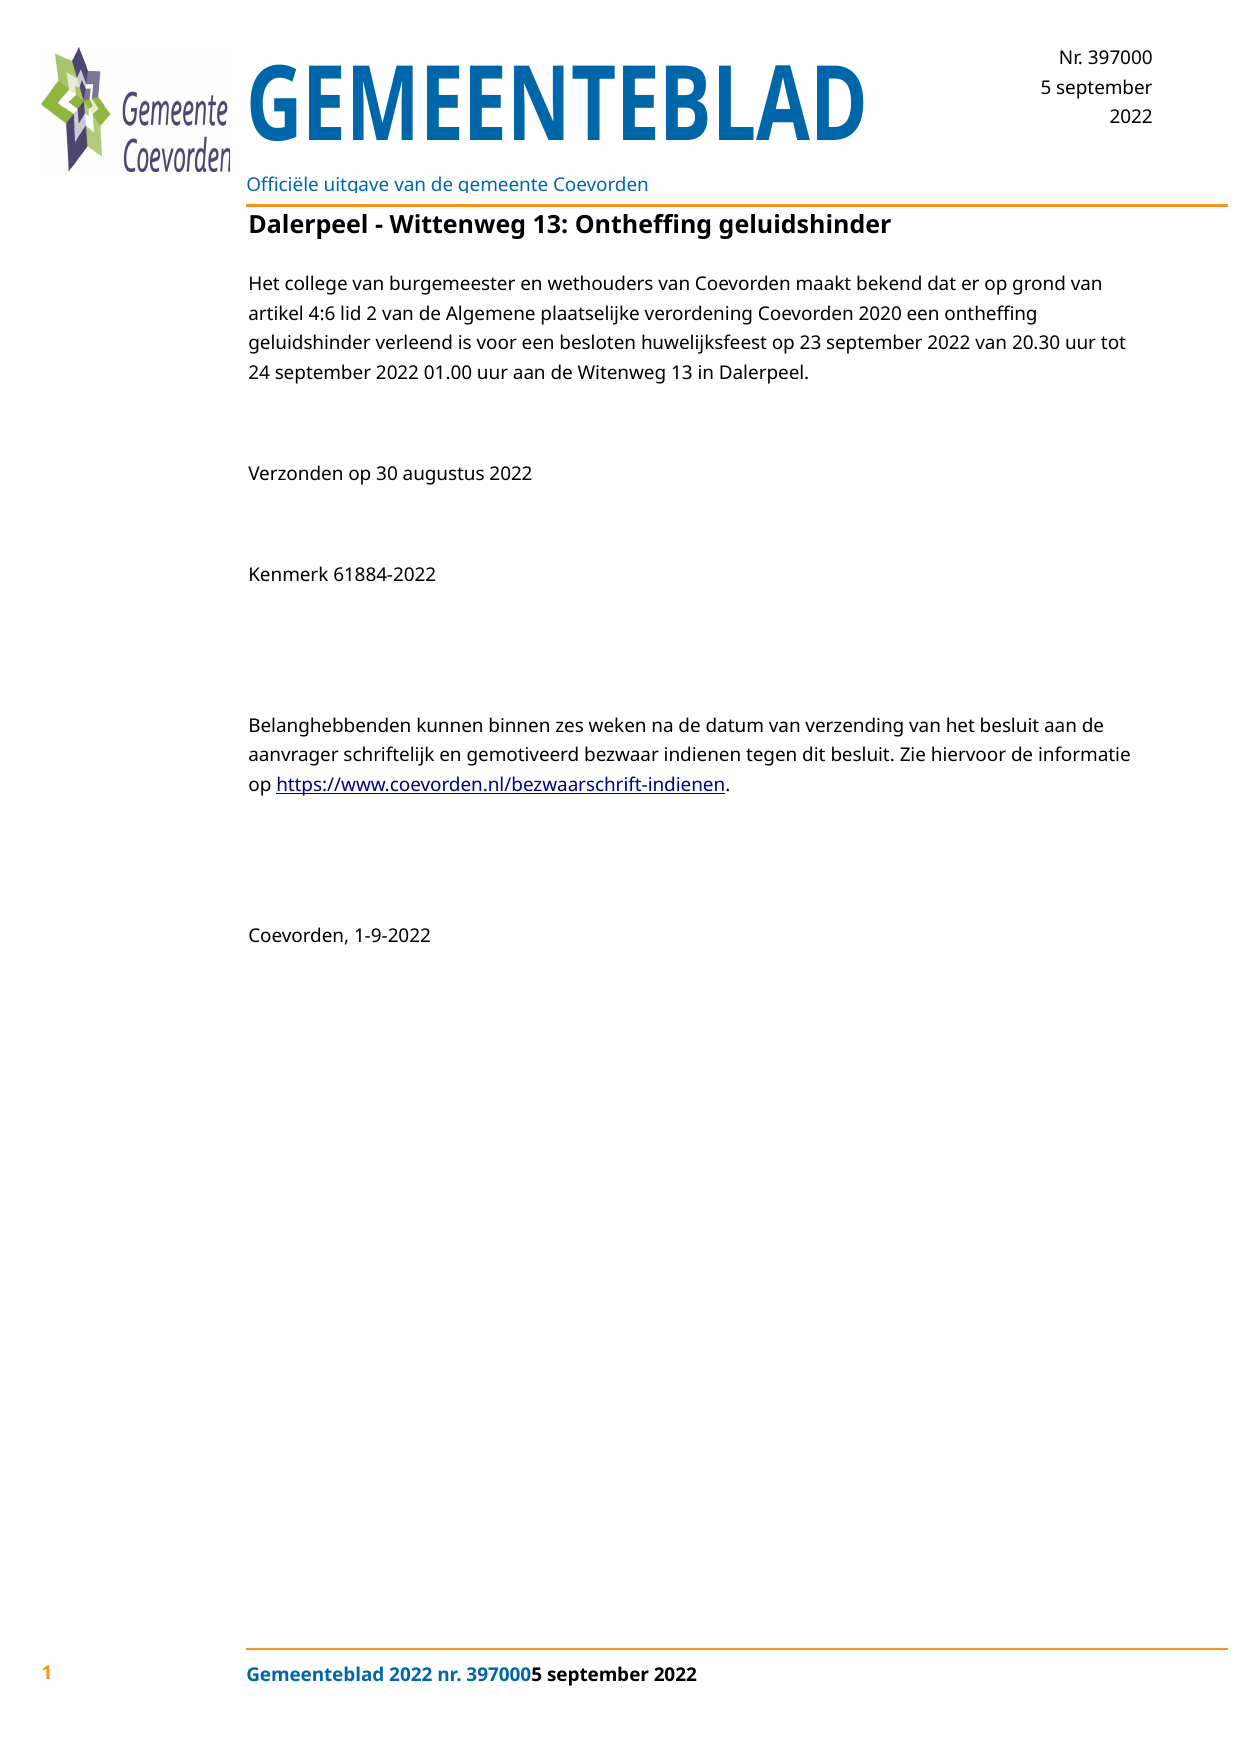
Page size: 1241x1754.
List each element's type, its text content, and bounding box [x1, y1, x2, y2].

text Kenmerk 61884-2022 [248, 561, 1152, 586]
text Coevorden, 1-9-2022 [248, 922, 1152, 948]
text Het college van burgemeester en wethouders van Coevorden maakt bekend dat er op grond van artikel 4:6 lid 2 van de Algemene plaatselijke verordening Coevorden 2020 een ontheffing geluidshinder verleend is voor een besloten huwelijksfeest op 23 september 2022 van 20.30 uur tot 24 september 2022 01.00 uur aan de Witenweg 13 in Dalerpeel. [248, 270, 1152, 385]
text Dalerpeel - Wittenweg 13: Ontheffing geluidshinder [248, 207, 1152, 241]
text Verzonden op 30 augustus 2022 [248, 460, 1152, 486]
text Belanghebbenden kunnen binnen zes weken na de datum van verzending van het besluit aan de aanvrager schriftelijk en gemotiveerd bezwaar indienen tegen dit besluit. Zie hiervoor de informatie op https://www.coevorden.nl/bezwaarschrift-indienen. [248, 712, 1152, 797]
picture [41, 47, 231, 172]
